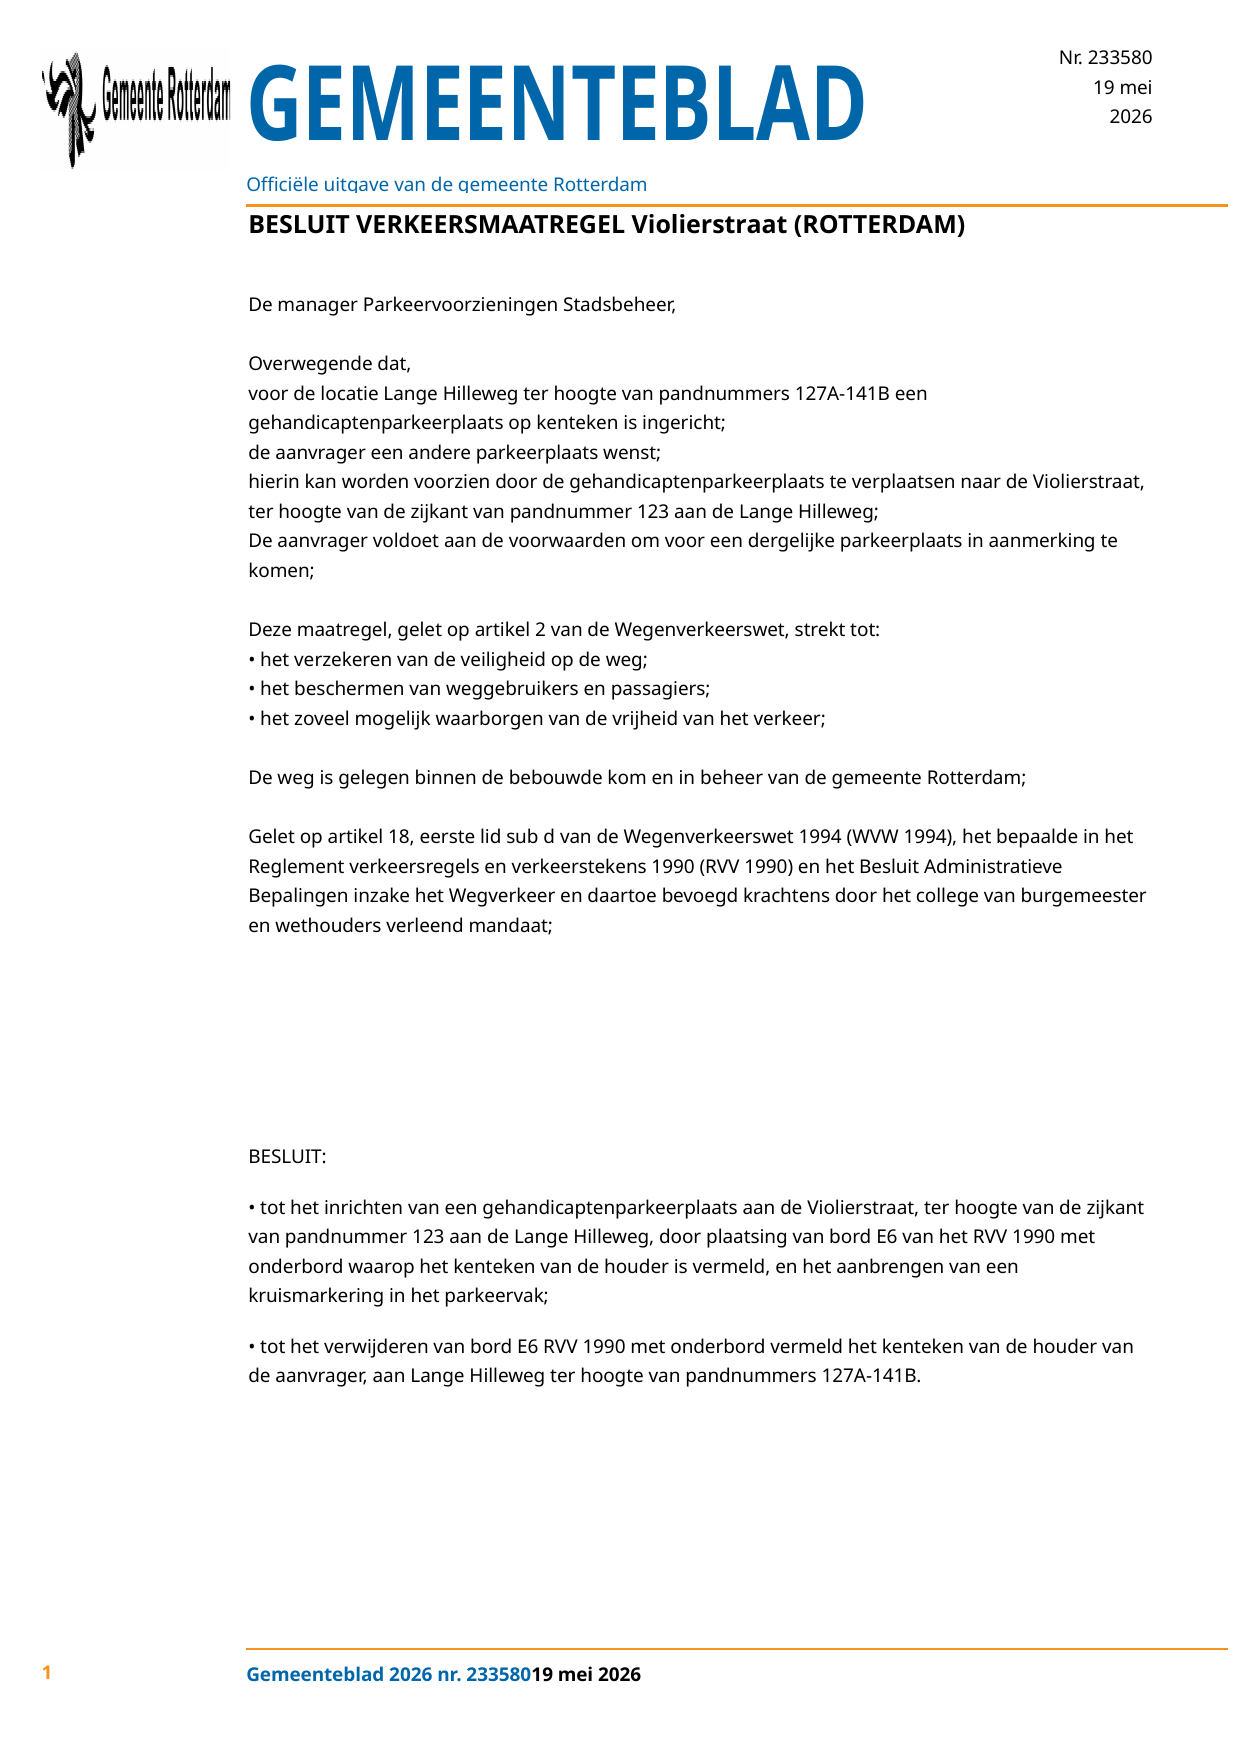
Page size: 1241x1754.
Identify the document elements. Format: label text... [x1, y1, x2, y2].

text BESLUIT VERKEERSMAATREGEL Violierstraat (ROTTERDAM) [248, 207, 1152, 241]
text Gelet op artikel 18, eerste lid sub d van de Wegenverkeerswet 1994 (WVW 1994), het bepaalde in het Reglement verkeersregels en verkeerstekens 1990 (RVV 1990) en het Besluit Administratieve Bepalingen inzake het Wegverkeer en daartoe bevoegd krachtens door het college van burgemeester en wethouders verleend mandaat; [248, 823, 1152, 938]
text • het zoveel mogelijk waarborgen van de vrijheid van het verkeer; [248, 705, 1152, 731]
text Overwegende dat, [248, 350, 1152, 376]
text • het verzekeren van de veiligheid op de weg; [248, 646, 1152, 672]
text De aanvrager voldoet aan de voorwaarden om voor een dergelijke parkeerplaats in aanmerking te komen; [248, 528, 1152, 583]
text voor de locatie Lange Hilleweg ter hoogte van pandnummers 127A-141B een gehandicaptenparkeerplaats op kenteken is ingericht; [248, 380, 1152, 435]
text hierin kan worden voorzien door de gehandicaptenparkeerplaats te verplaatsen naar de Violierstraat, ter hoogte van de zijkant van pandnummer 123 aan de Lange Hilleweg; [248, 468, 1152, 524]
text De weg is gelegen binnen de bebouwde kom en in beheer van de gemeente Rotterdam; [248, 764, 1152, 790]
picture [41, 47, 231, 172]
text Deze maatregel, gelet op artikel 2 van de Wegenverkeerswet, strekt tot: [248, 616, 1152, 642]
text de aanvrager een andere parkeerplaats wenst; [248, 439, 1152, 465]
text • tot het verwijderen van bord E6 RVV 1990 met onderbord vermeld het kenteken van de houder van de aanvrager, aan Lange Hilleweg ter hoogte van pandnummers 127A-141B. [248, 1333, 1152, 1388]
text • het beschermen van weggebruikers en passagiers; [248, 676, 1152, 701]
text • tot het inrichten van een gehandicaptenparkeerplaats aan de Violierstraat, ter hoogte van de zijkant van pandnummer 123 aan de Lange Hilleweg, door plaatsing van bord E6 van het RVV 1990 met onderbord waarop het kenteken van de houder is vermeld, en het aanbrengen van een kruismarkering in het parkeervak; [248, 1194, 1152, 1308]
text BESLUIT: [248, 1143, 1152, 1169]
text De manager Parkeervoorzieningen Stadsbeheer, [248, 291, 1152, 317]
